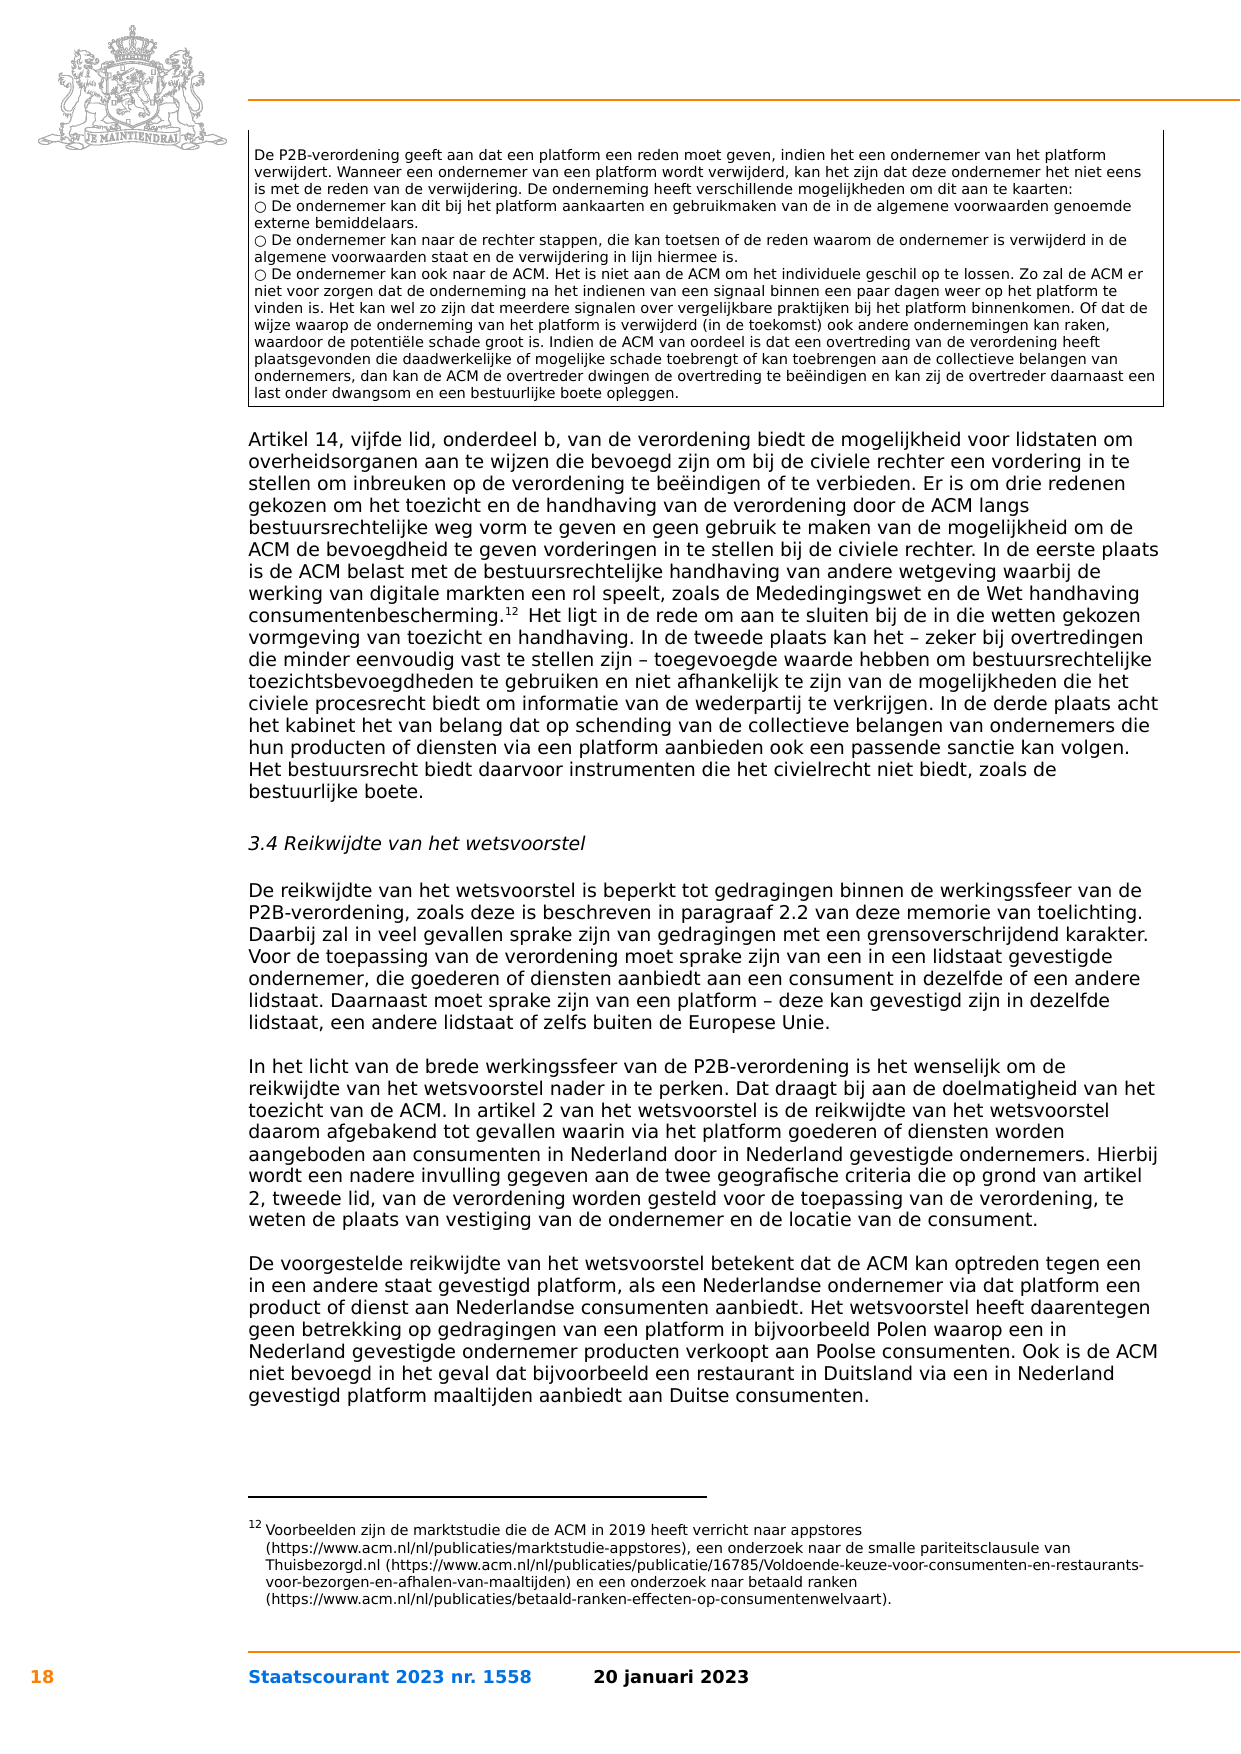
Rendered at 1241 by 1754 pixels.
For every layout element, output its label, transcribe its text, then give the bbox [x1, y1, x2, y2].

table_cell [249, 130, 1163, 147]
text In het licht van de brede werkingssfeer van de P2B-verordening is het wenselijk om de reikwijdte van het wetsvoorstel nader in te perken. Dat draagt bij aan de doelmatigheid van het toezicht van de ACM. In artikel 2 van het wetsvoorstel is de reikwijdte van het wetsvoorstel daarom afgebakend tot gevallen waarin via het platform goederen of diensten worden aangeboden aan consumenten in Nederland door in Nederland gevestigde ondernemers. Hierbij wordt een nadere invulling gegeven aan de twee geografische criteria die op grond van artikel 2, tweede lid, van de verordening worden gesteld voor de toepassing van de verordening, te weten de plaats van vestiging van de ondernemer en de locatie van de consument. [248, 1056, 1163, 1231]
table_cell De P2B-verordening geeft aan dat een platform een reden moet geven, indien het een ondernemer van het platform verwijdert. Wanneer een ondernemer van een platform wordt verwijderd, kan het zijn dat deze ondernemer het niet eens is met de reden van de verwijdering. De onderneming heeft verschillende mogelijkheden om dit aan te kaarten: ○ De ondernemer kan dit bij het platform aankaarten en gebruikmaken van de in de algemene voorwaarden genoemde externe bemiddelaars. ○ De ondernemer kan naar de rechter stappen, die kan toetsen of de reden waarom de ondernemer is verwijderd in de algemene voorwaarden staat en de verwijdering in lijn hiermee is. ○ De ondernemer kan ook naar de ACM. Het is niet aan de ACM om het individuele geschil op te lossen. Zo zal de ACM er niet voor zorgen dat de onderneming na het indienen van een signaal binnen een paar dagen weer op het platform te vinden is. Het kan wel zo zijn dat meerdere signalen over vergelijkbare praktijken bij het platform binnenkomen. Of dat de wijze waarop de onderneming van het platform is verwijderd (in de toekomst) ook andere ondernemingen kan raken, waardoor de potentiële schade groot is. Indien de ACM van oordeel is dat een overtreding van de verordening heeft plaatsgevonden die daadwerkelijke of mogelijke schade toebrengt of kan toebrengen aan de collectieve belangen van ondernemers, dan kan de ACM de overtreder dwingen de overtreding te beëindigen en kan zij de overtreder daarnaast een last onder dwangsom en een bestuurlijke boete opleggen. [249, 147, 1163, 406]
text Voorbeelden zijn de marktstudie die de ACM in 2019 heeft verricht naar appstores (https://www.acm.nl/nl/publicaties/marktstudie-appstores), een onderzoek naar de smalle pariteitsclausule van Thuisbezorgd.nl (https://www.acm.nl/nl/publicaties/publicatie/16785/Voldoende-keuze-voor-consumenten-en-restaurants-voor-bezorgen-en-afhalen-van-maaltijden) en een onderzoek naar betaald ranken (https://www.acm.nl/nl/publicaties/betaald-ranken-effecten-op-consumentenwelvaart). [248, 1518, 1163, 1608]
picture [38, 25, 227, 150]
subtitle 3.4 Reikwijdte van het wetsvoorstel [248, 833, 1163, 855]
text De reikwijdte van het wetsvoorstel is beperkt tot gedragingen binnen de werkingssfeer van de P2B-verordening, zoals deze is beschreven in paragraaf 2.2 van deze memorie van toelichting. Daarbij zal in veel gevallen sprake zijn van gedragingen met een grensoverschrijdend karakter. Voor de toepassing van de verordening moet sprake zijn van een in een lidstaat gevestigde ondernemer, die goederen of diensten aanbiedt aan een consument in dezelfde of een andere lidstaat. Daarnaast moet sprake zijn van een platform – deze kan gevestigd zijn in dezelfde lidstaat, een andere lidstaat of zelfs buiten de Europese Unie. [248, 880, 1163, 1034]
text De voorgestelde reikwijdte van het wetsvoorstel betekent dat de ACM kan optreden tegen een in een andere staat gevestigd platform, als een Nederlandse ondernemer via dat platform een product of dienst aan Nederlandse consumenten aanbiedt. Het wetsvoorstel heeft daarentegen geen betrekking op gedragingen van een platform in bijvoorbeeld Polen waarop een in Nederland gevestigde ondernemer producten verkoopt aan Poolse consumenten. Ook is de ACM niet bevoegd in het geval dat bijvoorbeeld een restaurant in Duitsland via een in Nederland gevestigd platform maaltijden aanbiedt aan Duitse consumenten. [248, 1253, 1163, 1407]
text Artikel 14, vijfde lid, onderdeel b, van de verordening biedt de mogelijkheid voor lidstaten om overheidsorganen aan te wijzen die bevoegd zijn om bij de civiele rechter een vordering in te stellen om inbreuken op de verordening te beëindigen of te verbieden. Er is om drie redenen gekozen om het toezicht en de handhaving van de verordening door de ACM langs bestuursrechtelijke weg vorm te geven en geen gebruik te maken van de mogelijkheid om de ACM de bevoegdheid te geven vorderingen in te stellen bij de civiele rechter. In de eerste plaats is de ACM belast met de bestuursrechtelijke handhaving van andere wetgeving waarbij de werking van digitale markten een rol speelt, zoals de Mededingingswet en de Wet handhaving consumentenbescherming. Het ligt in de rede om aan te sluiten bij de in die wetten gekozen vormgeving van toezicht en handhaving. In de tweede plaats kan het – zeker bij overtredingen die minder eenvoudig vast te stellen zijn – toegevoegde waarde hebben om bestuursrechtelijke toezichtsbevoegdheden te gebruiken en niet afhankelijk te zijn van de mogelijkheden die het civiele procesrecht biedt om informatie van de wederpartij te verkrijgen. In de derde plaats acht het kabinet het van belang dat op schending van de collectieve belangen van ondernemers die hun producten of diensten via een platform aanbieden ook een passende sanctie kan volgen. Het bestuursrecht biedt daarvoor instrumenten die het civielrecht niet biedt, zoals de bestuurlijke boete. [248, 429, 1163, 803]
